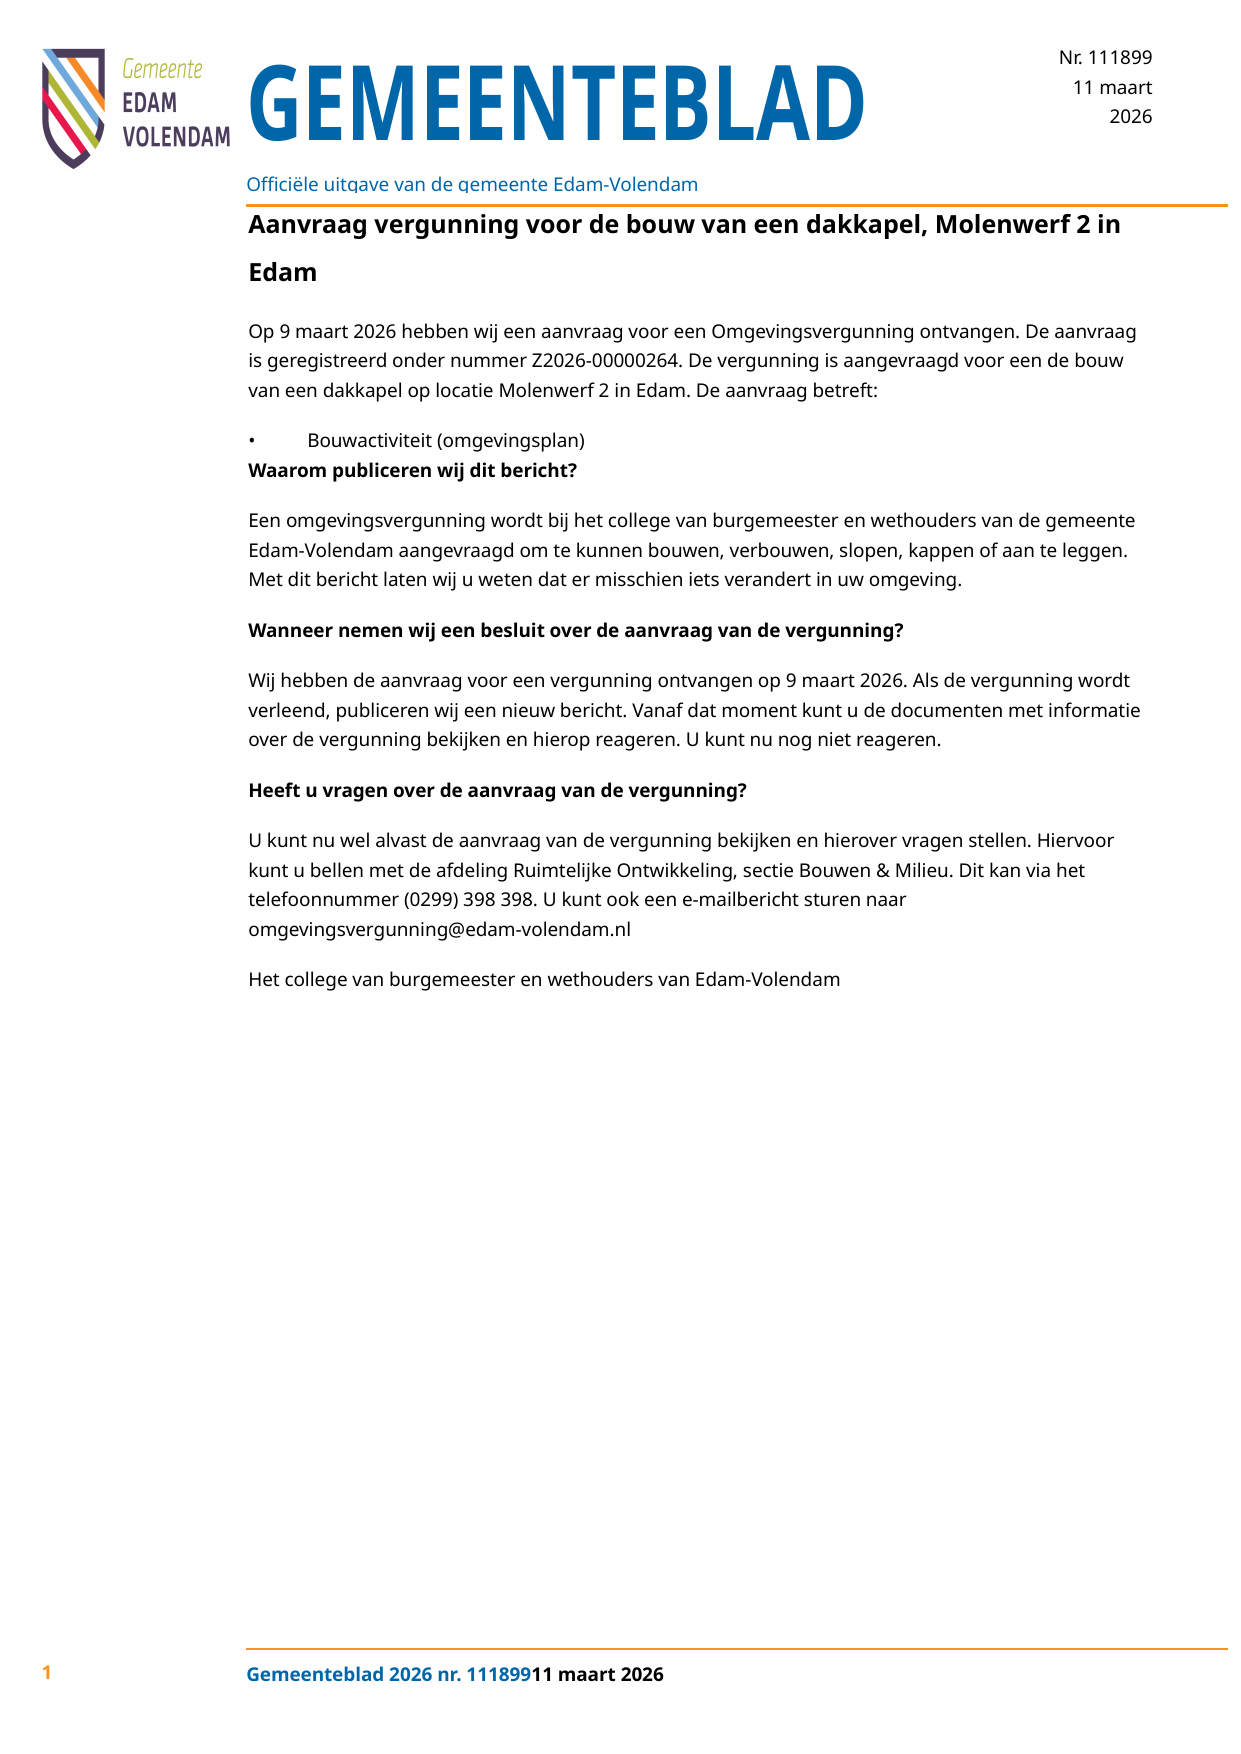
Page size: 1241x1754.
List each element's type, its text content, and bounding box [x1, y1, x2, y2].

text Een omgevingsvergunning wordt bij het college van burgemeester en wethouders van de gemeente Edam-Volendam aangevraagd om te kunnen bouwen, verbouwen, slopen, kappen of aan te leggen. Met dit bericht laten wij u weten dat er misschien iets verandert in uw omgeving. [248, 507, 1152, 592]
picture [41, 47, 231, 172]
text Wanneer nemen wij een besluit over de aanvraag van de vergunning? [248, 617, 1152, 643]
text Heeft u vragen over de aanvraag van de vergunning? [248, 777, 1152, 803]
text Aanvraag vergunning voor de bouw van een dakkapel, Molenwerf 2 in Edam [248, 207, 1152, 288]
text Wij hebben de aanvraag voor een vergunning ontvangen op 9 maart 2026. Als de vergunning wordt verleend, publiceren wij een nieuw bericht. Vanaf dat moment kunt u de documenten met informatie over de vergunning bekijken en hierop reageren. U kunt nu nog niet reageren. [248, 667, 1152, 752]
text Waarom publiceren wij dit bericht? [248, 457, 1152, 483]
text U kunt nu wel alvast de aanvraag van de vergunning bekijken en hierover vragen stellen. Hiervoor kunt u bellen met de afdeling Ruimtelijke Ontwikkeling, sectie Bouwen & Milieu. Dit kan via het telefoonnummer (0299) 398 398. U kunt ook een e-mailbericht sturen naar omgevingsvergunning@edam-volendam.nl [248, 827, 1152, 942]
text Op 9 maart 2026 hebben wij een aanvraag voor een Omgevingsvergunning ontvangen. De aanvraag is geregistreerd onder nummer Z2026-00000264. De vergunning is aangevraagd voor een de bouw van een dakkapel op locatie Molenwerf 2 in Edam. De aanvraag betreft: [248, 318, 1152, 403]
text Het college van burgemeester en wethouders van Edam-Volendam [248, 967, 1152, 992]
list Bouwactiviteit (omgevingsplan) [248, 427, 1152, 453]
